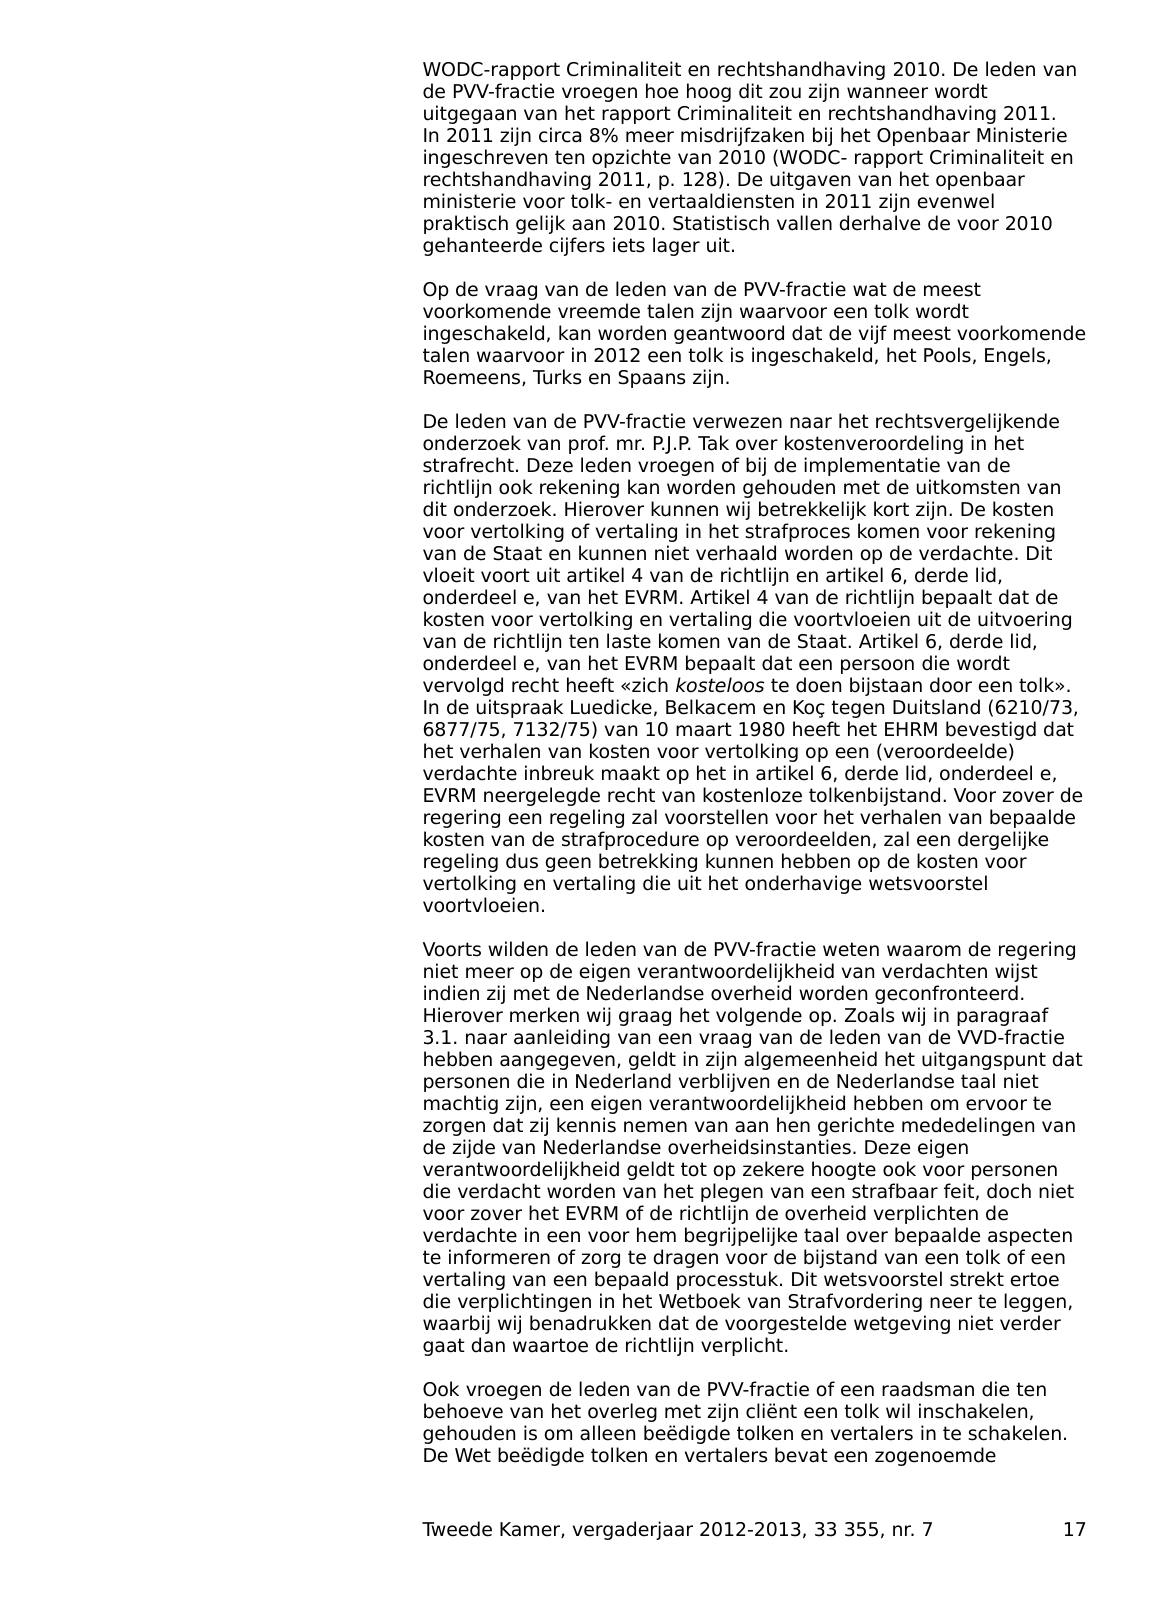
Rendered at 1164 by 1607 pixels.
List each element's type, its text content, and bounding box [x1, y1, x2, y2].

text De leden van de PVV-fractie verwezen naar het rechtsvergelijkende onderzoek van prof. mr. P.J.P. Tak over kostenveroordeling in het strafrecht. Deze leden vroegen of bij de implementatie van de richtlijn ook rekening kan worden gehouden met de uitkomsten van dit onderzoek. Hierover kunnen wij betrekkelijk kort zijn. De kosten voor vertolking of vertaling in het strafproces komen voor rekening van de Staat en kunnen niet verhaald worden op de verdachte. Dit vloeit voort uit artikel 4 van de richtlijn en artikel 6, derde lid, onderdeel e, van het EVRM. Artikel 4 van de richtlijn bepaalt dat de kosten voor vertolking en vertaling die voortvloeien uit de uitvoering van de richtlijn ten laste komen van de Staat. Artikel 6, derde lid, onderdeel e, van het EVRM bepaalt dat een persoon die wordt vervolgd recht heeft «zich kosteloos te doen bijstaan door een tolk». In de uitspraak Luedicke, Belkacem en Koç tegen Duitsland (6210/73, 6877/75, 7132/75) van 10 maart 1980 heeft het EHRM bevestigd dat het verhalen van kosten voor vertolking op een (veroordeelde) verdachte inbreuk maakt op het in artikel 6, derde lid, onderdeel e, EVRM neergelegde recht van kostenloze tolkenbijstand. Voor zover de regering een regeling zal voorstellen voor het verhalen van bepaalde kosten van de strafprocedure op veroordeelden, zal een dergelijke regeling dus geen betrekking kunnen hebben op de kosten voor vertolking en vertaling die uit het onderhavige wetsvoorstel voortvloeien. [422, 411, 1087, 917]
text Op de vraag van de leden van de PVV-fractie wat de meest voorkomende vreemde talen zijn waarvoor een tolk wordt ingeschakeld, kan worden geantwoord dat de vijf meest voorkomende talen waarvoor in 2012 een tolk is ingeschakeld, het Pools, Engels, Roemeens, Turks en Spaans zijn. [422, 279, 1087, 389]
text Voorts wilden de leden van de PVV-fractie weten waarom de regering niet meer op de eigen verantwoordelijkheid van verdachten wijst indien zij met de Nederlandse overheid worden geconfronteerd. Hierover merken wij graag het volgende op. Zoals wij in paragraaf 3.1. naar aanleiding van een vraag van de leden van de VVD-fractie hebben aangegeven, geldt in zijn algemeenheid het uitgangspunt dat personen die in Nederland verblijven en de Nederlandse taal niet machtig zijn, een eigen verantwoordelijkheid hebben om ervoor te zorgen dat zij kennis nemen van aan hen gerichte mededelingen van de zijde van Nederlandse overheidsinstanties. Deze eigen verantwoordelijkheid geldt tot op zekere hoogte ook voor personen die verdacht worden van het plegen van een strafbaar feit, doch niet voor zover het EVRM of de richtlijn de overheid verplichten de verdachte in een voor hem begrijpelijke taal over bepaalde aspecten te informeren of zorg te dragen voor de bijstand van een tolk of een vertaling van een bepaald processtuk. Dit wetsvoorstel strekt ertoe die verplichtingen in het Wetboek van Strafvordering neer te leggen, waarbij wij benadrukken dat de voorgestelde wetgeving niet verder gaat dan waartoe de richtlijn verplicht. [422, 939, 1087, 1356]
text Ook vroegen de leden van de PVV-fractie of een raadsman die ten behoeve van het overleg met zijn cliënt een tolk wil inschakelen, gehouden is om alleen beëdigde tolken en vertalers in te schakelen. De Wet beëdigde tolken en vertalers bevat een zogenoemde [422, 1379, 1087, 1467]
text In 2011 zijn circa 8% meer misdrijfzaken bij het Openbaar Ministerie ingeschreven ten opzichte van 2010 (WODC- rapport Criminaliteit en rechtshandhaving 2011, p. 128). De uitgaven van het openbaar ministerie voor tolk- en vertaaldiensten in 2011 zijn evenwel praktisch gelijk aan 2010. Statistisch vallen derhalve de voor 2010 gehanteerde cijfers iets lager uit. [422, 125, 1087, 257]
text WODC-rapport Criminaliteit en rechtshandhaving 2010. De leden van de PVV-fractie vroegen hoe hoog dit zou zijn wanneer wordt uitgegaan van het rapport Criminaliteit en rechtshandhaving 2011. [422, 59, 1087, 125]
